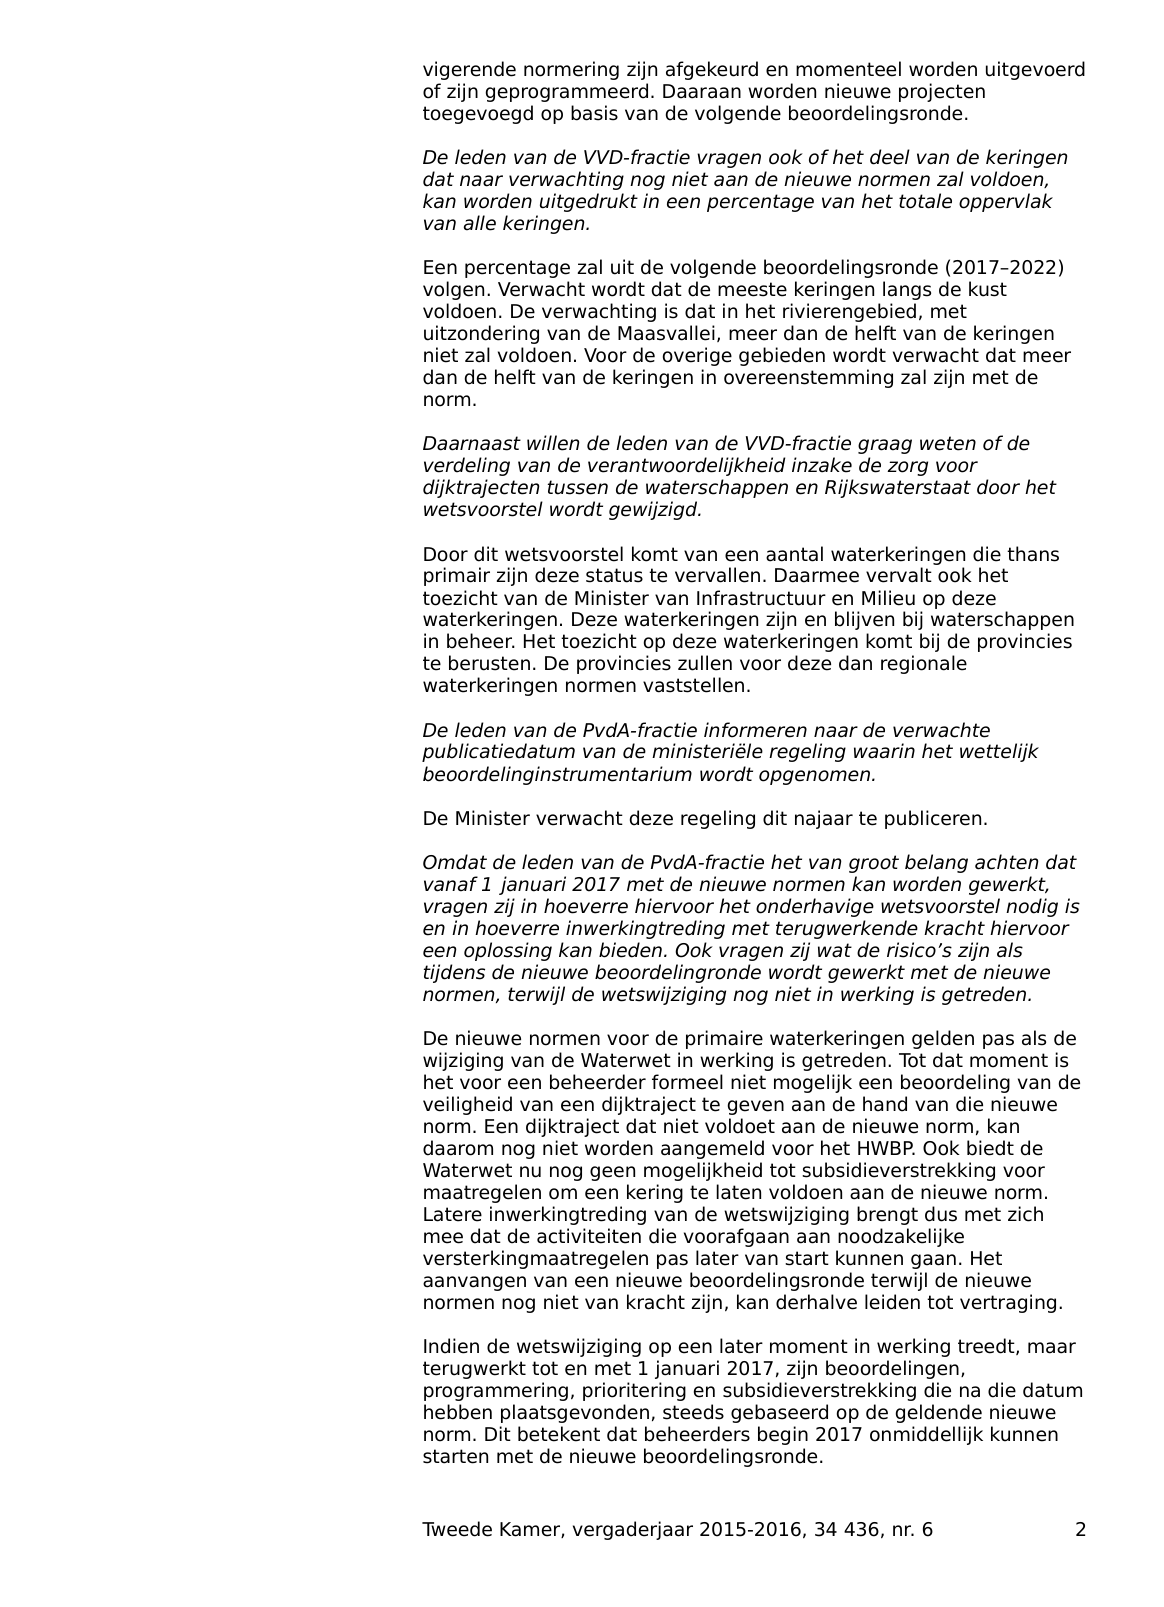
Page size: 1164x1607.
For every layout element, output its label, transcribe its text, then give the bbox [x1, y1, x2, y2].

text Door dit wetsvoorstel komt van een aantal waterkeringen die thans primair zijn deze status te vervallen. Daarmee vervalt ook het toezicht van de Minister van Infrastructuur en Milieu op deze waterkeringen. Deze waterkeringen zijn en blijven bij waterschappen in beheer. Het toezicht op deze waterkeringen komt bij de provincies te berusten. De provincies zullen voor deze dan regionale waterkeringen normen vaststellen. [422, 543, 1087, 697]
text De Minister verwacht deze regeling dit najaar te publiceren. [422, 808, 1087, 829]
text vigerende normering zijn afgekeurd en momenteel worden uitgevoerd of zijn geprogrammeerd. Daaraan worden nieuwe projecten toegevoegd op basis van de volgende beoordelingsronde. [422, 59, 1087, 125]
text De nieuwe normen voor de primaire waterkeringen gelden pas als de wijziging van de Waterwet in werking is getreden. Tot dat moment is het voor een beheerder formeel niet mogelijk een beoordeling van de veiligheid van een dijktraject te geven aan de hand van die nieuwe norm. Een dijktraject dat niet voldoet aan de nieuwe norm, kan daarom nog niet worden aangemeld voor het HWBP. Ook biedt de Waterwet nu nog geen mogelijkheid tot subsidieverstrekking voor maatregelen om een kering te laten voldoen aan de nieuwe norm. Latere inwerkingtreding van de wetswijziging brengt dus met zich mee dat de activiteiten die voorafgaan aan noodzakelijke versterkingmaatregelen pas later van start kunnen gaan. Het aanvangen van een nieuwe beoordelingsronde terwijl de nieuwe normen nog niet van kracht zijn, kan derhalve leiden tot vertraging. [422, 1028, 1087, 1313]
text Een percentage zal uit de volgende beoordelingsronde (2017–2022) volgen. Verwacht wordt dat de meeste keringen langs de kust voldoen. De verwachting is dat in het rivierengebied, met uitzondering van de Maasvallei, meer dan de helft van de keringen niet zal voldoen. Voor de overige gebieden wordt verwacht dat meer dan de helft van de keringen in overeenstemming zal zijn met de norm. [422, 257, 1087, 411]
text Daarnaast willen de leden van de VVD-fractie graag weten of de verdeling van de verantwoordelijkheid inzake de zorg voor dijktrajecten tussen de waterschappen en Rijkswaterstaat door het wetsvoorstel wordt gewijzigd. [422, 433, 1087, 521]
text Omdat de leden van de PvdA-fractie het van groot belang achten dat vanaf 1 januari 2017 met de nieuwe normen kan worden gewerkt, vragen zij in hoeverre hiervoor het onderhavige wetsvoorstel nodig is en in hoeverre inwerkingtreding met terugwerkende kracht hiervoor een oplossing kan bieden. Ook vragen zij wat de risico’s zijn als tijdens de nieuwe beoordelingronde wordt gewerkt met de nieuwe normen, terwijl de wetswijziging nog niet in werking is getreden. [422, 852, 1087, 1006]
text De leden van de PvdA-fractie informeren naar de verwachte publicatiedatum van de ministeriële regeling waarin het wettelijk beoordelinginstrumentarium wordt opgenomen. [422, 719, 1087, 785]
text Indien de wetswijziging op een later moment in werking treedt, maar terugwerkt tot en met 1 januari 2017, zijn beoordelingen, programmering, prioritering en subsidieverstrekking die na die datum hebben plaatsgevonden, steeds gebaseerd op de geldende nieuwe norm. Dit betekent dat beheerders begin 2017 onmiddellijk kunnen starten met de nieuwe beoordelingsronde. [422, 1336, 1087, 1468]
text De leden van de VVD-fractie vragen ook of het deel van de keringen dat naar verwachting nog niet aan de nieuwe normen zal voldoen, kan worden uitgedrukt in een percentage van het totale oppervlak van alle keringen. [422, 147, 1087, 235]
